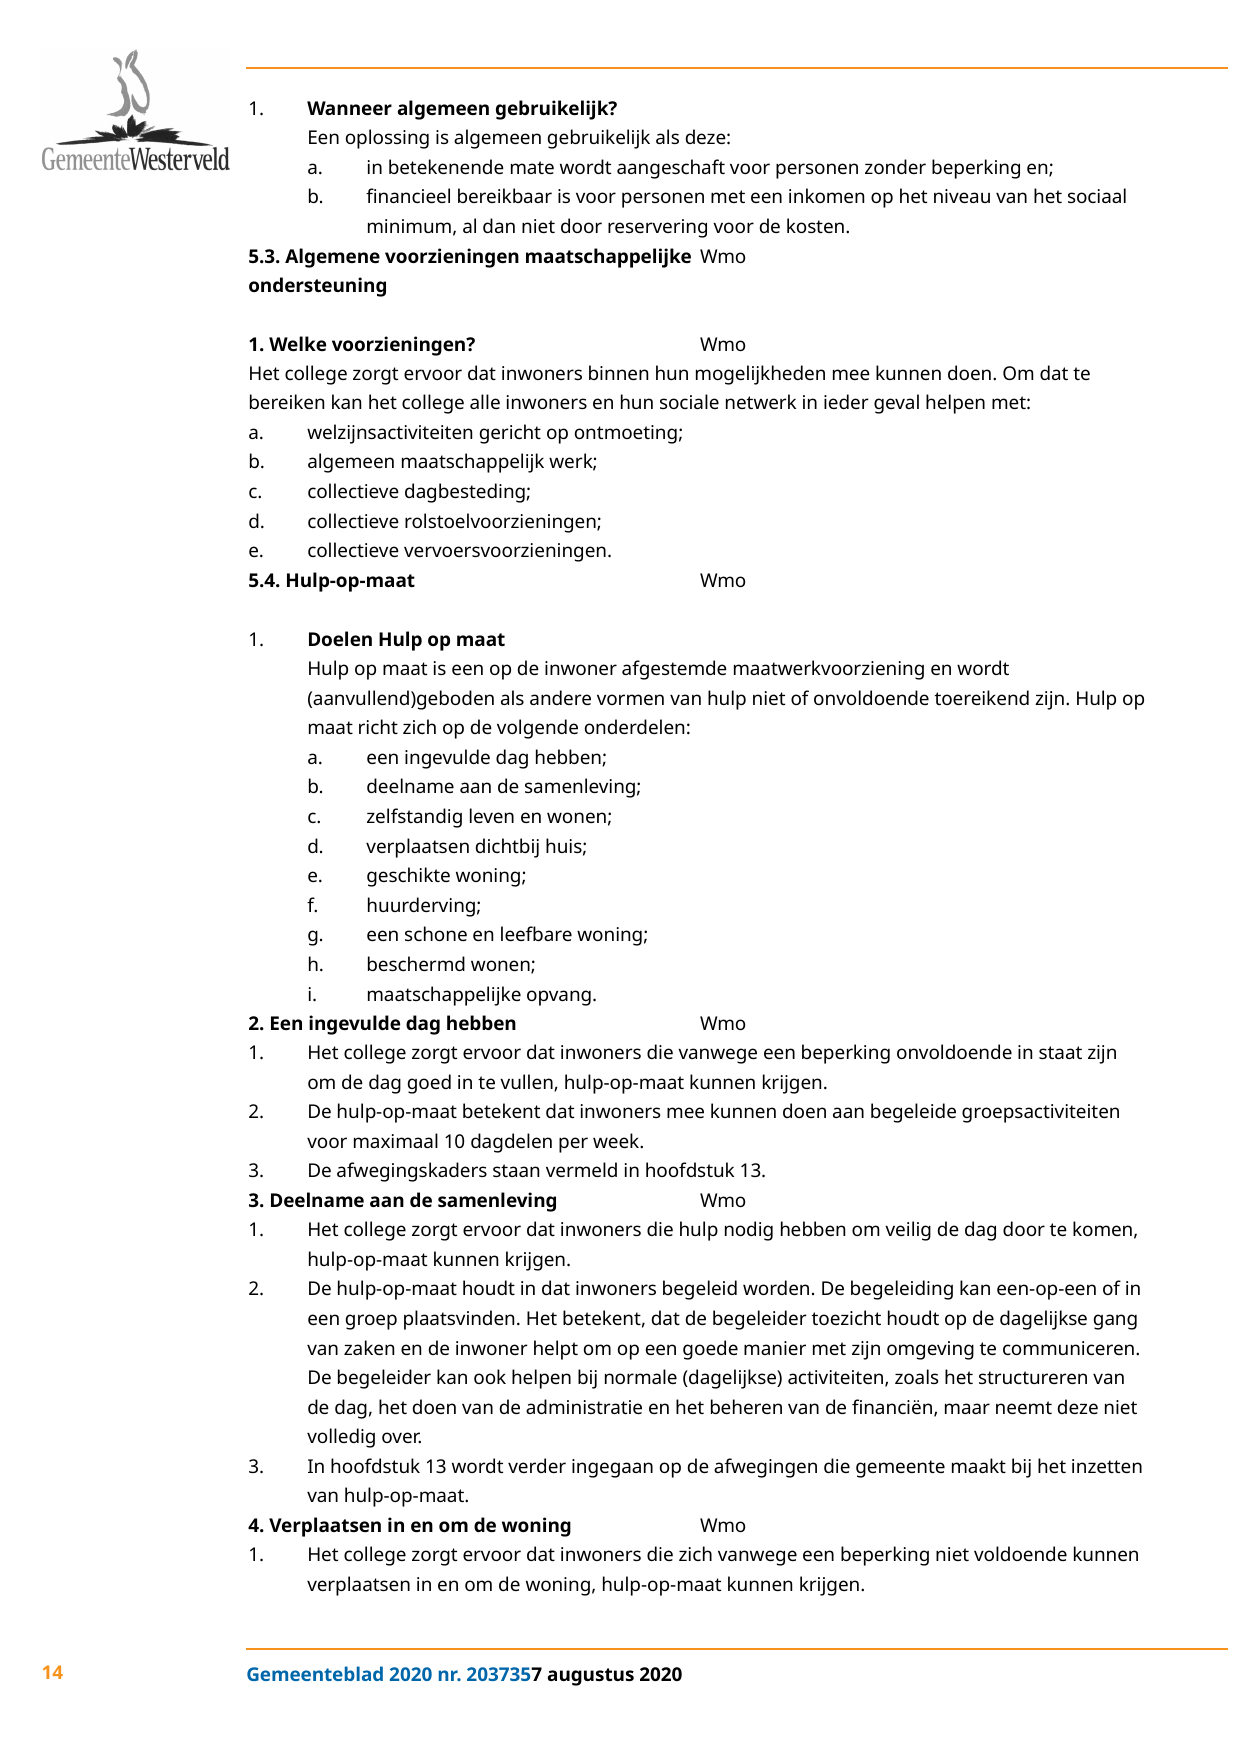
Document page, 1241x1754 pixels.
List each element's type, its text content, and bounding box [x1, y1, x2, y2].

table_header 4. Verplaatsen in en om de woning [248, 1512, 700, 1538]
table_header Wmo [700, 1010, 1152, 1036]
list welzijnsactiviteiten gericht op ontmoeting; [248, 419, 1152, 445]
list beschermd wonen; [307, 951, 1152, 977]
table_header Wmo [700, 567, 1152, 593]
list deelname aan de samenleving; [307, 774, 1152, 799]
list collectieve vervoersvoorzieningen. [248, 537, 1152, 563]
table_header Wmo [700, 243, 1152, 298]
list Het college zorgt ervoor dat inwoners die hulp nodig hebben om veilig de dag door te komen, hulp-op-maat kunnen krijgen. [248, 1216, 1152, 1272]
list Het college zorgt ervoor dat inwoners die vanwege een beperking onvoldoende in staat zijn om de dag goed in te vullen, hulp-op-maat kunnen krijgen. [248, 1039, 1152, 1095]
list De hulp-op-maat houdt in dat inwoners begeleid worden. De begeleiding kan een-op-een of in een groep plaatsvinden. Het betekent, dat de begeleider toezicht houdt op de dagelijkse gang van zaken en de inwoner helpt om op een goede manier met zijn omgeving te communiceren. De begeleider kan ook helpen bij normale (dagelijkse) activiteiten, zoals het structureren van de dag, het doen van de administratie en het beheren van de financiën, maar neemt deze niet volledig over. [248, 1276, 1152, 1449]
list Hulp op maat is een op de inwoner afgestemde maatwerkvoorziening en wordt (aanvullend)geboden als andere vormen van hulp niet of onvoldoende toereikend zijn. Hulp op maat richt zich op de volgende onderdelen: [248, 655, 1152, 740]
list in betekenende mate wordt aangeschaft voor personen zonder beperking en; [307, 154, 1152, 180]
list maatschappelijke opvang. [307, 981, 1152, 1006]
list De afwegingskaders staan vermeld in hoofdstuk 13. [248, 1158, 1152, 1183]
list een ingevulde dag hebben; [307, 744, 1152, 770]
list Een oplossing is algemeen gebruikelijk als deze: [248, 124, 1152, 150]
list financieel bereikbaar is voor personen met een inkomen op het niveau van het sociaal minimum, al dan niet door reservering voor de kosten. [307, 183, 1152, 239]
picture [41, 47, 231, 172]
list een schone en leefbare woning; [307, 922, 1152, 947]
list collectieve dagbesteding; [248, 478, 1152, 504]
list algemeen maatschappelijk werk; [248, 449, 1152, 474]
list Wanneer algemeen gebruikelijk? [248, 95, 1152, 121]
table_header Wmo [700, 1188, 1152, 1213]
table_header 1. Welke voorzieningen? [248, 331, 700, 357]
list collectieve rolstoelvoorzieningen; [248, 508, 1152, 534]
list De hulp-op-maat betekent dat inwoners mee kunnen doen aan begeleide groepsactiviteiten voor maximaal 10 dagdelen per week. [248, 1098, 1152, 1154]
list verplaatsen dichtbij huis; [307, 833, 1152, 858]
list zelfstandig leven en wonen; [307, 803, 1152, 829]
table_header 3. Deelname aan de samenleving [248, 1188, 700, 1213]
table_header 5.4. Hulp-op-maat [248, 567, 700, 593]
list In hoofdstuk 13 wordt verder ingegaan op de afwegingen die gemeente maakt bij het inzetten van hulp-op-maat. [248, 1453, 1152, 1508]
list Het college zorgt ervoor dat inwoners die zich vanwege een beperking niet voldoende kunnen verplaatsen in en om de woning, hulp-op-maat kunnen krijgen. [248, 1541, 1152, 1597]
table_header 2. Een ingevulde dag hebben [248, 1010, 700, 1036]
table_header 5.3. Algemene voorzieningen maatschappelijke ondersteuning [248, 243, 700, 298]
table_header Wmo [700, 331, 1152, 357]
list huurderving; [307, 892, 1152, 918]
list geschikte woning; [307, 862, 1152, 888]
text Het college zorgt ervoor dat inwoners binnen hun mogelijkheden mee kunnen doen. Om dat te bereiken kan het college alle inwoners en hun sociale netwerk in ieder geval helpen met: [248, 360, 1152, 415]
table_header Wmo [700, 1512, 1152, 1538]
list Doelen Hulp op maat [248, 626, 1152, 651]
